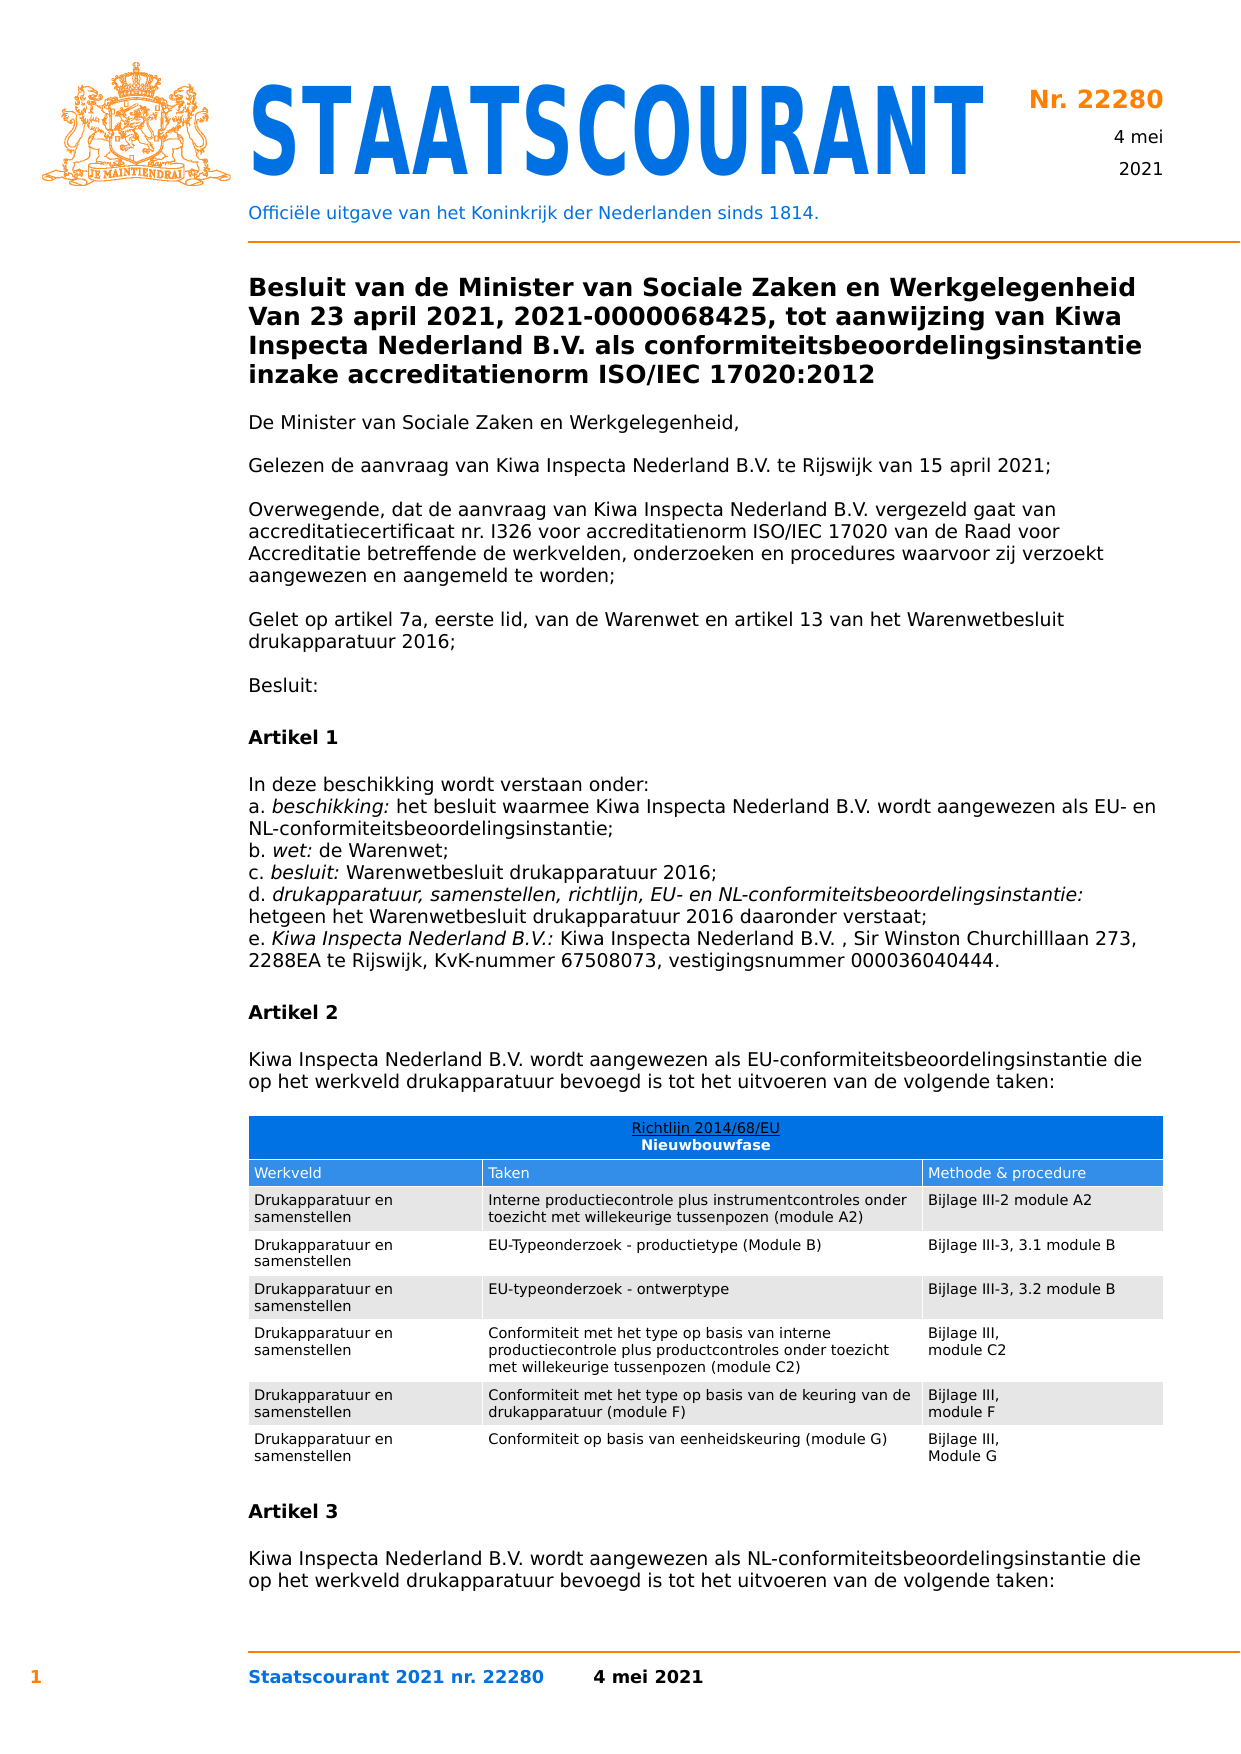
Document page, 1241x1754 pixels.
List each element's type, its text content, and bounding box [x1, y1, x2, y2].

table_cell Drukapparatuur en samenstellen [249, 1187, 482, 1231]
table_cell Werkveld [249, 1160, 482, 1186]
table_cell Conformiteit op basis van eenheidskeuring (module G) [483, 1426, 922, 1469]
table_cell Bijlage III-3, 3.2 module B [923, 1276, 1163, 1319]
table_cell 2021 [998, 153, 1240, 203]
text De Minister van Sociale Zaken en Werkgelegenheid, [248, 412, 1163, 433]
table_cell Bijlage III, Module G [923, 1426, 1163, 1469]
table_cell Drukapparatuur en samenstellen [249, 1320, 482, 1381]
table_header Nr. 22280 [998, 62, 1240, 121]
table_cell Bijlage III-2 module A2 [923, 1187, 1163, 1231]
text Kiwa Inspecta Nederland B.V. wordt aangewezen als NL-conformiteitsbeoordelingsinstantie die op het werkveld drukapparatuur bevoegd is tot het uitvoeren van de volgende taken: [248, 1547, 1163, 1591]
text In deze beschikking wordt verstaan onder: [248, 774, 1163, 796]
subtitle Besluit van de Minister van Sociale Zaken en Werkgelegenheid Van 23 april 2021, 2021-0000068425, tot aanwijzing van Kiwa Inspecta Nederland B.V. als conformiteitsbeoordelingsinstantie inzake accreditatienorm ISO/IEC 17020:2012 [248, 273, 1163, 390]
subtitle Artikel 2 [248, 1002, 1163, 1024]
text e. Kiwa Inspecta Nederland B.V.: Kiwa Inspecta Nederland B.V. , Sir Winston Churchilllaan 273, 2288EA te Rijswijk, KvK-nummer 67508073, vestigingsnummer 000036040444. [248, 928, 1163, 972]
table_cell EU-typeonderzoek - ontwerptype [483, 1276, 922, 1319]
table_cell Bijlage III, module C2 [923, 1320, 1163, 1381]
subtitle Artikel 1 [248, 727, 1163, 749]
table_cell Drukapparatuur en samenstellen [249, 1382, 482, 1425]
table_cell Bijlage III-3, 3.1 module B [923, 1232, 1163, 1275]
table_cell Officiële uitgave van het Koninkrijk der Nederlanden sinds 1814. [248, 203, 1240, 241]
table_header STAATSCOURANT [248, 62, 998, 203]
table_cell Conformiteit met het type op basis van de keuring van de drukapparatuur (module F) [483, 1382, 922, 1425]
table_cell 4 mei [998, 121, 1240, 153]
table_cell Conformiteit met het type op basis van interne productiecontrole plus productcontroles onder toezicht met willekeurige tussenpozen (module C2) [483, 1320, 922, 1381]
text Kiwa Inspecta Nederland B.V. wordt aangewezen als EU-conformiteitsbeoordelingsinstantie die op het werkveld drukapparatuur bevoegd is tot het uitvoeren van de volgende taken: [248, 1049, 1163, 1093]
text Gelet op artikel 7a, eerste lid, van de Warenwet en artikel 13 van het Warenwetbesluit drukapparatuur 2016; [248, 609, 1163, 653]
text c. besluit: Warenwetbesluit drukapparatuur 2016; [248, 862, 1163, 884]
table_cell Drukapparatuur en samenstellen [249, 1276, 482, 1319]
subtitle Artikel 3 [248, 1501, 1163, 1522]
text d. drukapparatuur, samenstellen, richtlijn, EU- en NL-conformiteitsbeoordelingsinstantie: hetgeen het Warenwetbesluit drukapparatuur 2016 daaronder verstaat; [248, 884, 1163, 928]
text b. wet: de Warenwet; [248, 840, 1163, 862]
text Overwegende, dat de aanvraag van Kiwa Inspecta Nederland B.V. vergezeld gaat van accreditatiecertificaat nr. I326 voor accreditatienorm ISO/IEC 17020 van de Raad voor Accreditatie betreffende de werkvelden, onderzoeken en procedures waarvoor zij verzoekt aangewezen en aangemeld te worden; [248, 499, 1163, 587]
picture [41, 62, 231, 186]
table_cell Interne productiecontrole plus instrumentcontroles onder toezicht met willekeurige tussenpozen (module A2) [483, 1187, 922, 1231]
text a. beschikking: het besluit waarmee Kiwa Inspecta Nederland B.V. wordt aangewezen als EU- en NL-conformiteitsbeoordelingsinstantie; [248, 796, 1163, 840]
table_cell Drukapparatuur en samenstellen [249, 1426, 482, 1469]
text Besluit: [248, 675, 1163, 697]
table_cell EU-Typeonderzoek - productietype (Module B) [483, 1232, 922, 1275]
table_header [25, 62, 248, 241]
table_cell Bijlage III, module F [923, 1382, 1163, 1425]
table_cell Taken [483, 1160, 922, 1186]
table_cell Drukapparatuur en samenstellen [249, 1232, 482, 1275]
text Gelezen de aanvraag van Kiwa Inspecta Nederland B.V. te Rijswijk van 15 april 2021; [248, 455, 1163, 477]
table_header Richtlijn 2014/68/EU Nieuwbouwfase [249, 1116, 1163, 1159]
table_cell Methode & procedure [923, 1160, 1163, 1186]
